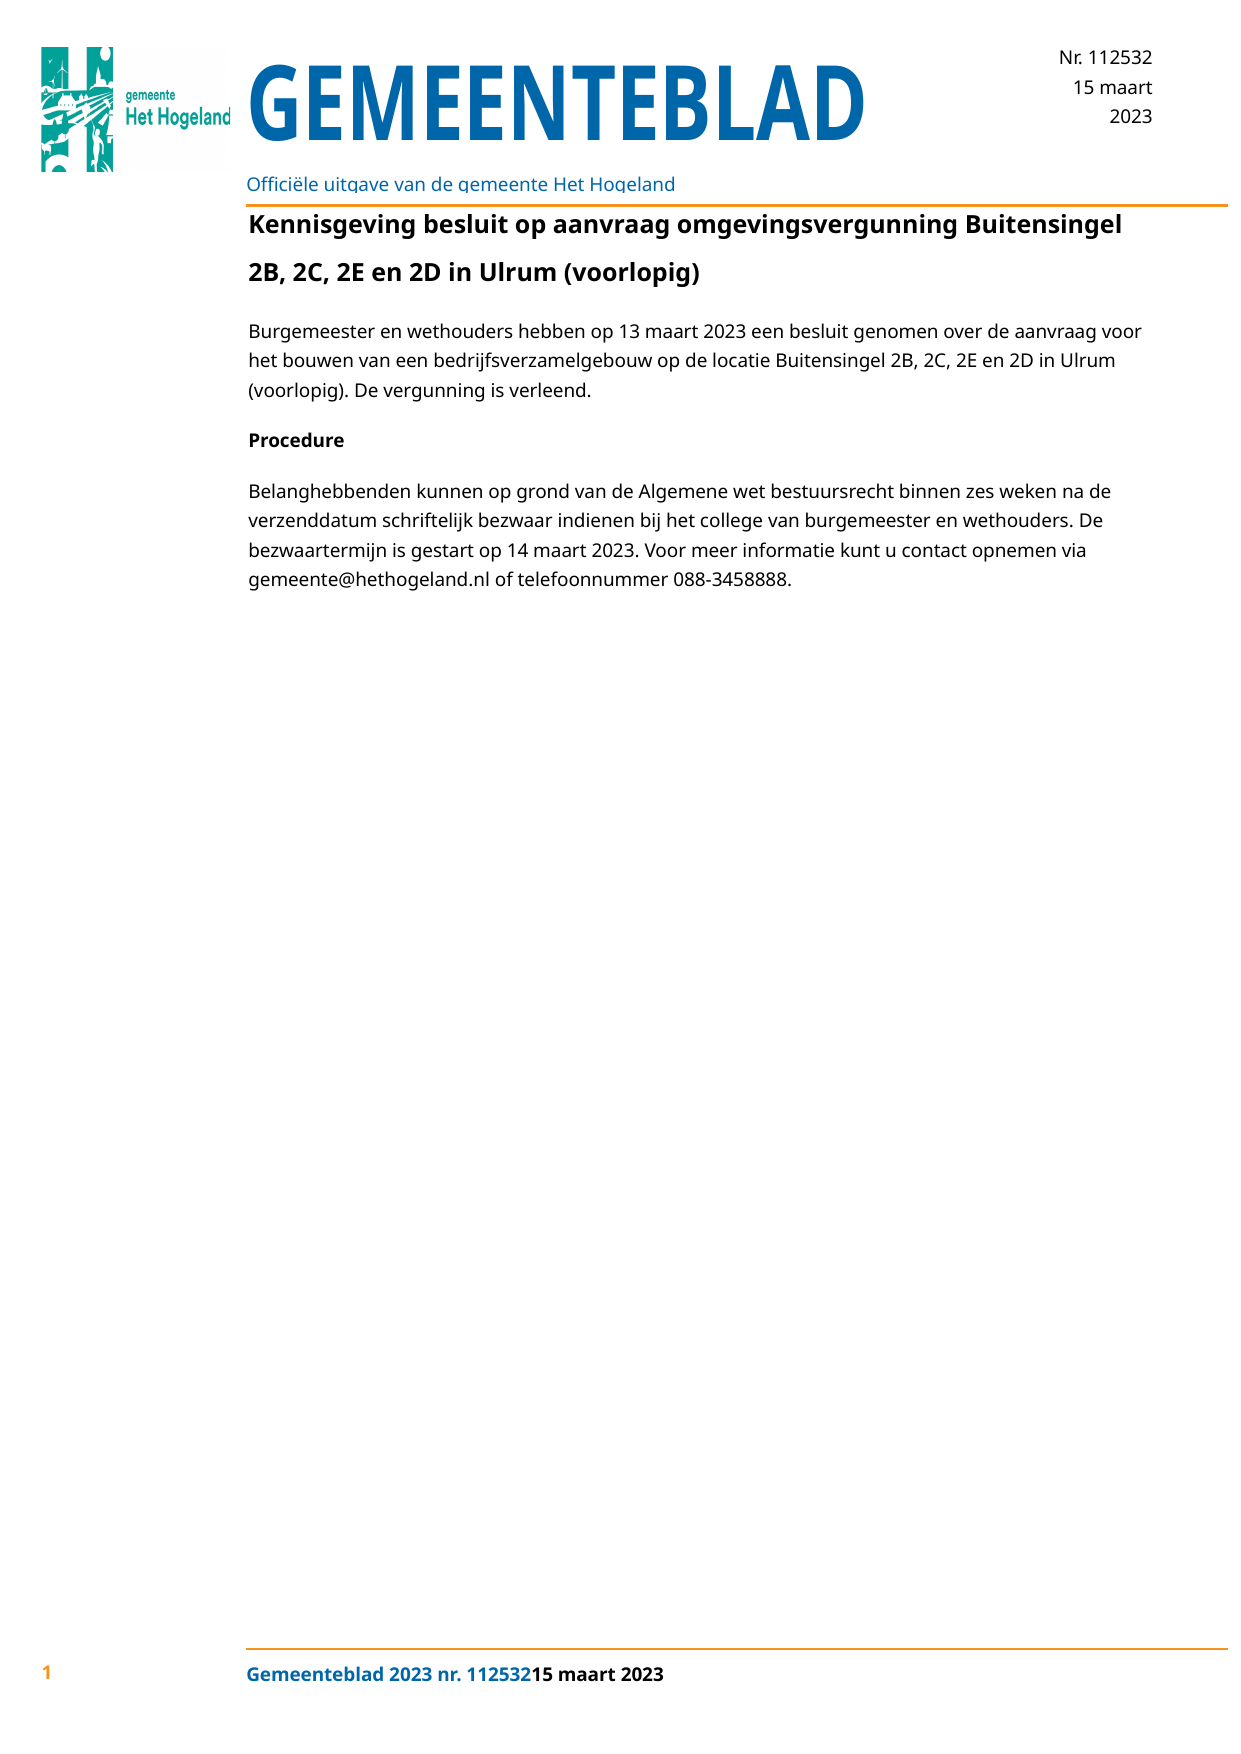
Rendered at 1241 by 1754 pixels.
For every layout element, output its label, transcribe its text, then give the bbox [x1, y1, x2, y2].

text Procedure [248, 427, 1152, 453]
picture [41, 47, 231, 172]
text Belanghebbenden kunnen op grond van de Algemene wet bestuursrecht binnen zes weken na de verzenddatum schriftelijk bezwaar indienen bij het college van burgemeester en wethouders. De bezwaartermijn is gestart op 14 maart 2023. Voor meer informatie kunt u contact opnemen via gemeente@hethogeland.nl of telefoonnummer 088-3458888. [248, 478, 1152, 592]
text Burgemeester en wethouders hebben op 13 maart 2023 een besluit genomen over de aanvraag voor het bouwen van een bedrijfsverzamelgebouw op de locatie Buitensingel 2B, 2C, 2E en 2D in Ulrum (voorlopig). De vergunning is verleend. [248, 318, 1152, 403]
text Kennisgeving besluit op aanvraag omgevingsvergunning Buitensingel 2B, 2C, 2E en 2D in Ulrum (voorlopig) [248, 207, 1152, 288]
